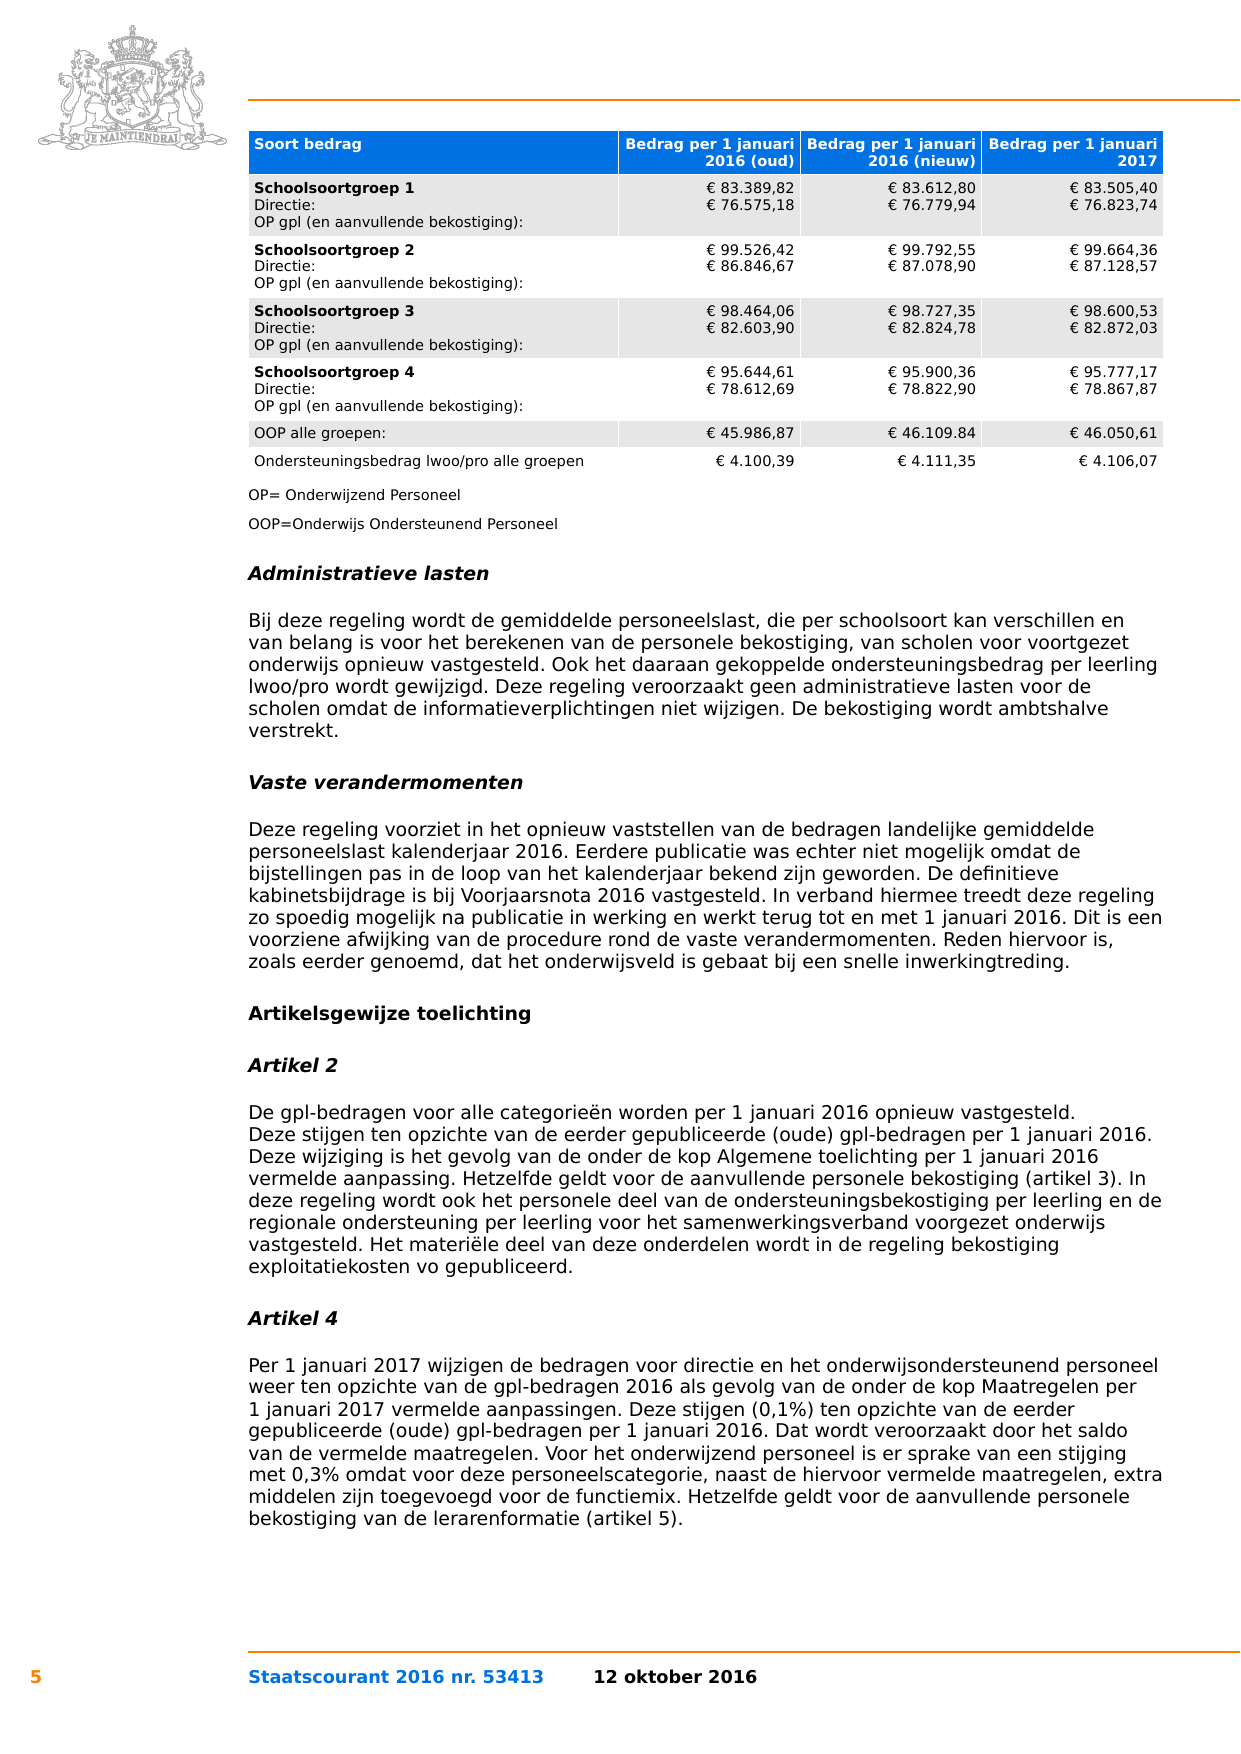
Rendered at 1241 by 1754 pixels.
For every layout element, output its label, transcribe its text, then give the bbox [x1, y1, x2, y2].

table_cell OP= Onderwijzend Personeel OOP=Onderwijs Ondersteunend Personeel [248, 476, 1163, 533]
table_cell € 4.106,07 [982, 448, 1163, 474]
text Deze stijgen ten opzichte van de eerder gepubliceerde (oude) gpl-bedragen per 1 januari 2016. Deze wijziging is het gevolg van de onder de kop Algemene toelichting per 1 januari 2016 vermelde aanpassing. Hetzelfde geldt voor de aanvullende personele bekostiging (artikel 3). In deze regeling wordt ook het personele deel van de ondersteuningsbekostiging per leerling en de regionale ondersteuning per leerling voor het samenwerkingsverband voorgezet onderwijs vastgesteld. Het materiële deel van deze onderdelen wordt in de regeling bekostiging exploitatiekosten vo gepubliceerd. [248, 1124, 1163, 1277]
subtitle Vaste verandermomenten [248, 772, 1163, 794]
table_cell OOP alle groepen: [249, 421, 618, 447]
table_cell € 95.777,17 € 78.867,87 [982, 359, 1163, 420]
text Bij deze regeling wordt de gemiddelde personeelslast, die per schoolsoort kan verschillen en van belang is voor het berekenen van de personele bekostiging, van scholen voor voortgezet onderwijs opnieuw vastgesteld. Ook het daaraan gekoppelde ondersteuningsbedrag per leerling lwoo/pro wordt gewijzigd. Deze regeling veroorzaakt geen administratieve lasten voor de scholen omdat de informatieverplichtingen niet wijzigen. De bekostiging wordt ambtshalve verstrekt. [248, 610, 1163, 742]
table_cell € 4.111,35 [801, 448, 981, 474]
text De gpl-bedragen voor alle categorieën worden per 1 januari 2016 opnieuw vastgesteld. [248, 1102, 1163, 1124]
table_header Soort bedrag [249, 131, 618, 174]
subtitle Artikel 4 [248, 1307, 1163, 1329]
table_cell € 98.464,06 € 82.603,90 [619, 298, 800, 358]
table_cell € 45.986,87 [619, 421, 800, 447]
table_header Bedrag per 1 januari 2016 (oud) [619, 131, 800, 174]
table_cell € 4.100,39 [619, 448, 800, 474]
table_cell € 83.612,80 € 76.779,94 [801, 175, 981, 236]
table_cell € 98.600,53 € 82.872,03 [982, 298, 1163, 358]
subtitle Artikel 2 [248, 1055, 1163, 1077]
table_cell € 46.109.84 [801, 421, 981, 447]
table_cell Schoolsoortgroep 1 Directie: OP gpl (en aanvullende bekostiging): [249, 175, 618, 236]
table_cell € 46.050,61 [982, 421, 1163, 447]
text Per 1 januari 2017 wijzigen de bedragen voor directie en het onderwijsondersteunend personeel weer ten opzichte van de gpl-bedragen 2016 als gevolg van de onder de kop Maatregelen per 1 januari 2017 vermelde aanpassingen. Deze stijgen (0,1%) ten opzichte van de eerder gepubliceerde (oude) gpl-bedragen per 1 januari 2016. Dat wordt veroorzaakt door het saldo van de vermelde maatregelen. Voor het onderwijzend personeel is er sprake van een stijging met 0,3% omdat voor deze personeelscategorie, naast de hiervoor vermelde maatregelen, extra middelen zijn toegevoegd voor de functiemix. Hetzelfde geldt voor de aanvullende personele bekostiging van de lerarenformatie (artikel 5). [248, 1354, 1163, 1530]
table_cell € 99.792,55 € 87.078,90 [801, 237, 981, 297]
table_cell Schoolsoortgroep 3 Directie: OP gpl (en aanvullende bekostiging): [249, 298, 618, 358]
table_cell Ondersteuningsbedrag lwoo/pro alle groepen [249, 448, 618, 474]
text Deze regeling voorziet in het opnieuw vaststellen van de bedragen landelijke gemiddelde personeelslast kalenderjaar 2016. Eerdere publicatie was echter niet mogelijk omdat de bijstellingen pas in de loop van het kalenderjaar bekend zijn geworden. De definitieve kabinetsbijdrage is bij Voorjaarsnota 2016 vastgesteld. In verband hiermee treedt deze regeling zo spoedig mogelijk na publicatie in werking en werkt terug tot en met 1 januari 2016. Dit is een voorziene afwijking van de procedure rond de vaste verandermomenten. Reden hiervoor is, zoals eerder genoemd, dat het onderwijsveld is gebaat bij een snelle inwerkingtreding. [248, 819, 1163, 973]
table_cell € 95.900,36 € 78.822,90 [801, 359, 981, 420]
table_cell € 98.727,35 € 82.824,78 [801, 298, 981, 358]
table_cell Schoolsoortgroep 4 Directie: OP gpl (en aanvullende bekostiging): [249, 359, 618, 420]
subtitle Artikelsgewijze toelichting [248, 1003, 1163, 1025]
table_cell € 95.644,61 € 78.612,69 [619, 359, 800, 420]
table_cell € 83.505,40 € 76.823,74 [982, 175, 1163, 236]
table_cell € 99.526,42 € 86.846,67 [619, 237, 800, 297]
table_header Bedrag per 1 januari 2017 [982, 131, 1163, 174]
table_cell € 83.389,82 € 76.575,18 [619, 175, 800, 236]
picture [38, 25, 227, 150]
table_header Bedrag per 1 januari 2016 (nieuw) [801, 131, 981, 174]
table_cell € 99.664,36 € 87.128,57 [982, 237, 1163, 297]
subtitle Administratieve lasten [248, 563, 1163, 585]
table_cell Schoolsoortgroep 2 Directie: OP gpl (en aanvullende bekostiging): [249, 237, 618, 297]
